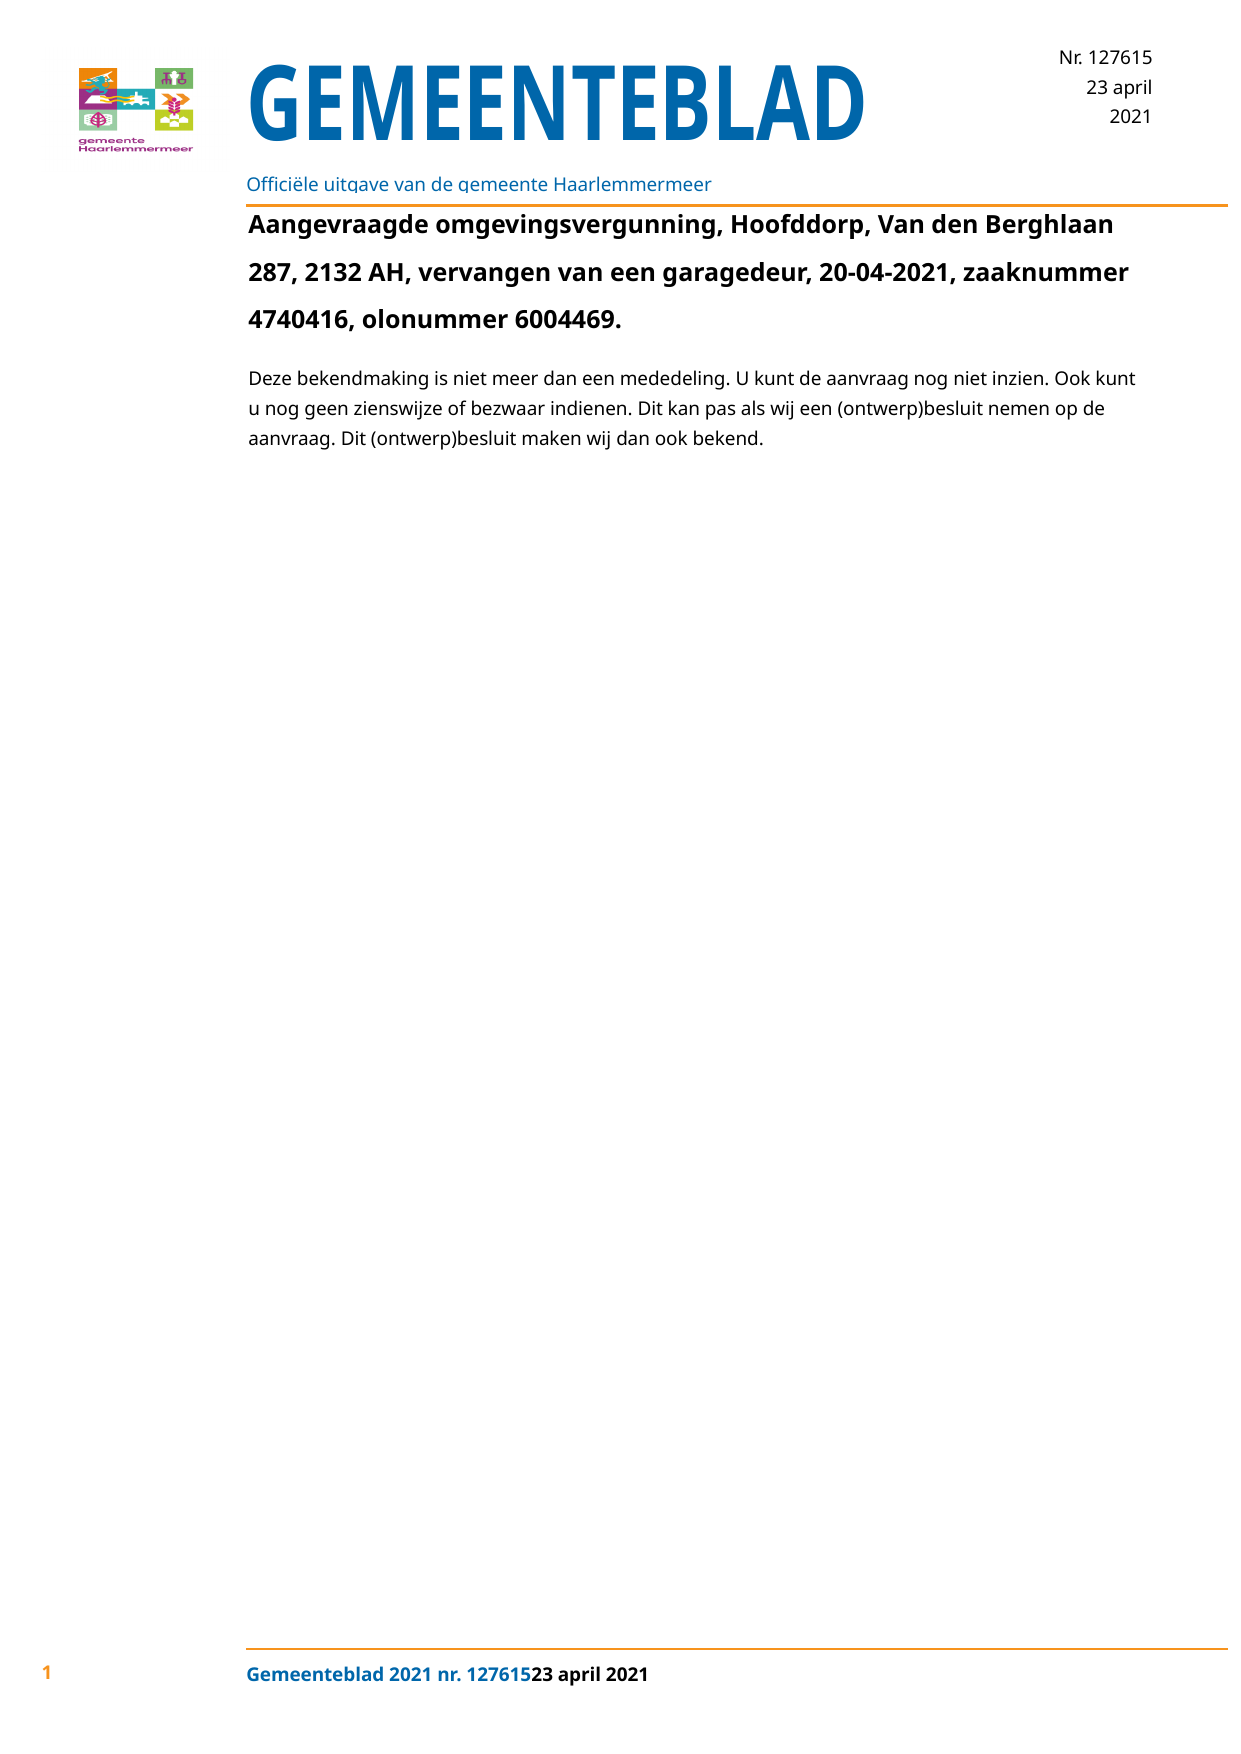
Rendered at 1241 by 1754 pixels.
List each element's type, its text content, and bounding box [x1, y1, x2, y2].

picture [41, 47, 231, 172]
text Aangevraagde omgevingsvergunning, Hoofddorp, Van den Berghlaan 287, 2132 AH, vervangen van een garagedeur, 20-04-2021, zaaknummer 4740416, olonummer 6004469. [248, 207, 1152, 336]
text Deze bekendmaking is niet meer dan een mededeling. U kunt de aanvraag nog niet inzien. Ook kunt u nog geen zienswijze of bezwaar indienen. Dit kan pas als wij een (ontwerp)besluit nemen op de aanvraag. Dit (ontwerp)besluit maken wij dan ook bekend. [248, 366, 1152, 450]
